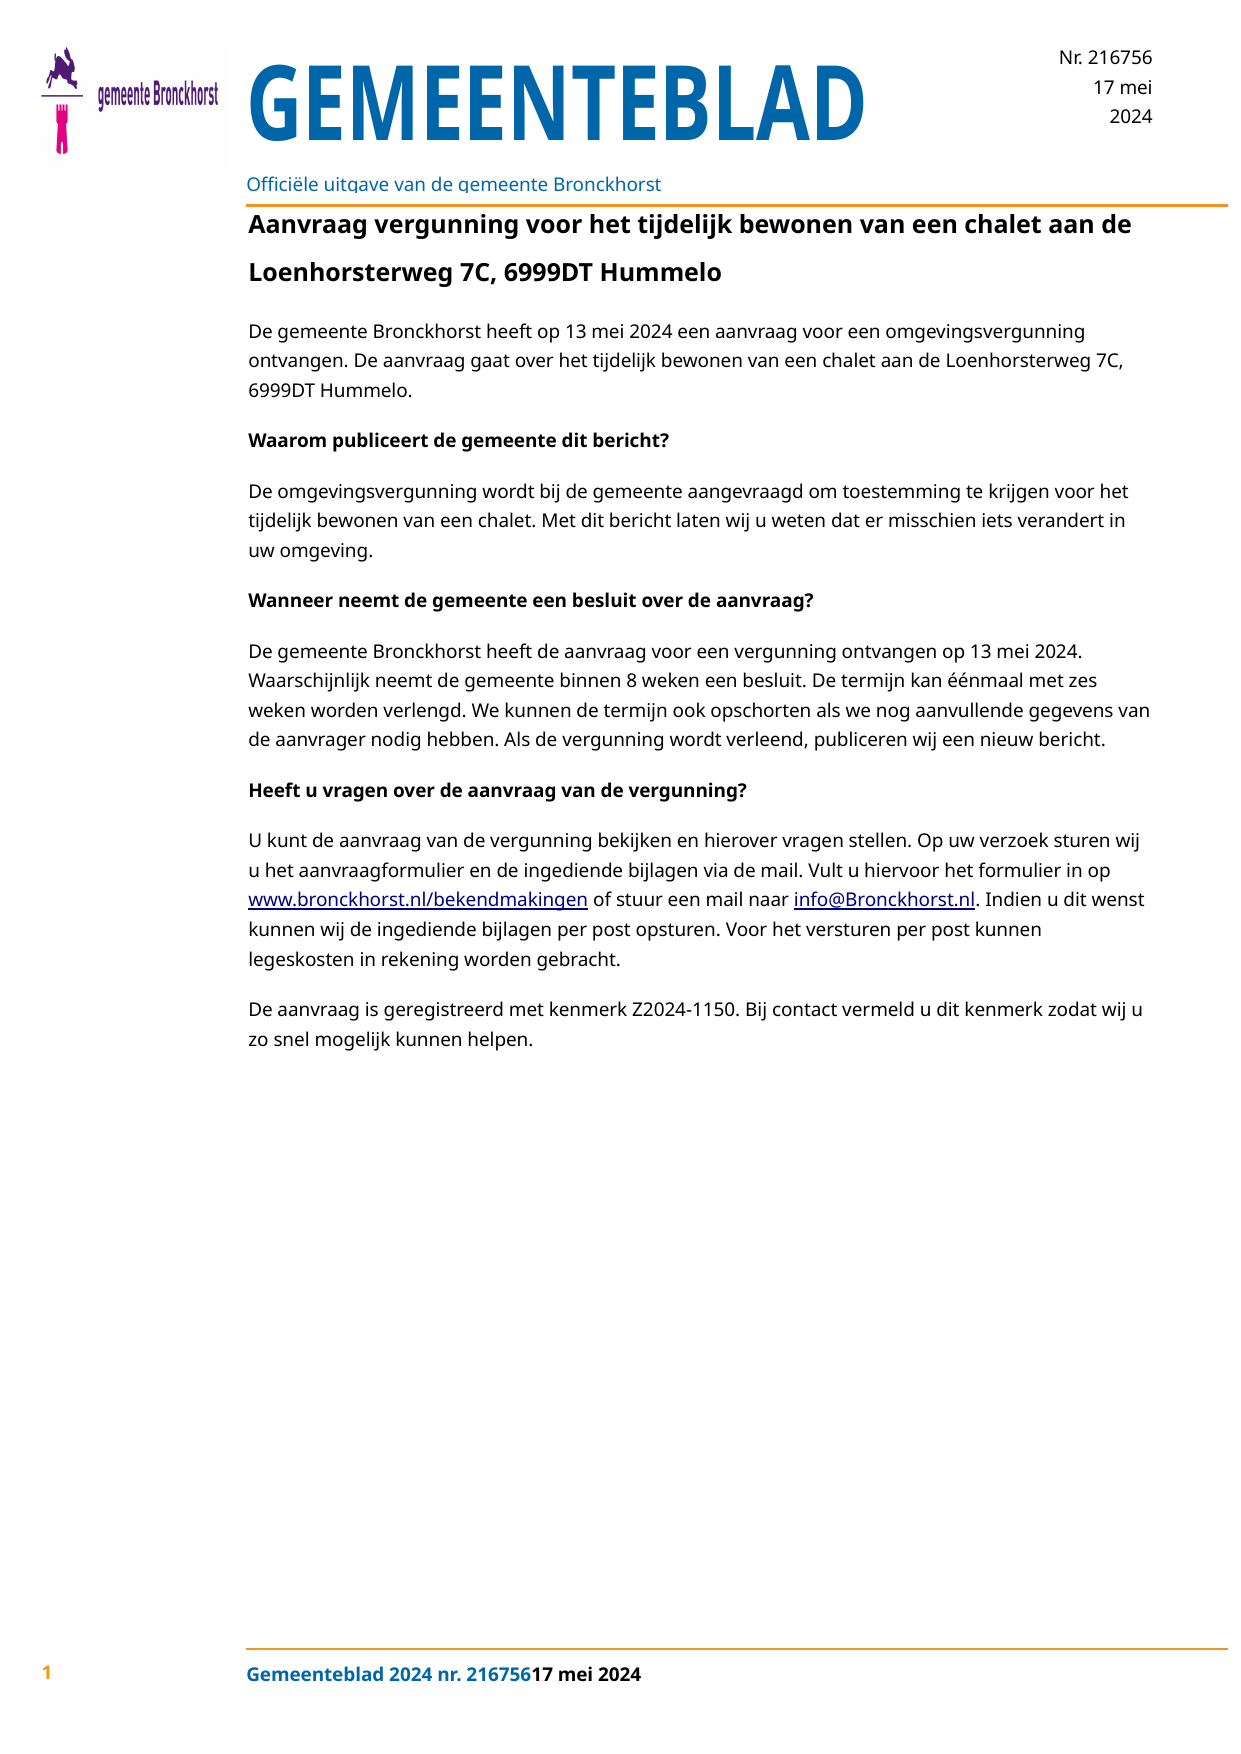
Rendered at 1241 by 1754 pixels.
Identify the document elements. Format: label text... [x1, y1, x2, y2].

text De aanvraag is geregistreerd met kenmerk Z2024-1150. Bij contact vermeld u dit kenmerk zodat wij u zo snel mogelijk kunnen helpen. [248, 996, 1152, 1052]
text Aanvraag vergunning voor het tijdelijk bewonen van een chalet aan de Loenhorsterweg 7C, 6999DT Hummelo [248, 207, 1152, 288]
text Wanneer neemt de gemeente een besluit over de aanvraag? [248, 587, 1152, 613]
text De gemeente Bronckhorst heeft op 13 mei 2024 een aanvraag voor een omgevingsvergunning ontvangen. De aanvraag gaat over het tijdelijk bewonen van een chalet aan de Loenhorsterweg 7C, 6999DT Hummelo. [248, 318, 1152, 403]
picture [41, 47, 231, 172]
text Heeft u vragen over de aanvraag van de vergunning? [248, 777, 1152, 803]
text Waarom publiceert de gemeente dit bericht? [248, 427, 1152, 453]
text U kunt de aanvraag van de vergunning bekijken en hierover vragen stellen. Op uw verzoek sturen wij u het aanvraagformulier en de ingediende bijlagen via de mail. Vult u hiervoor het formulier in op www.bronckhorst.nl/bekendmakingen of stuur een mail naar info@Bronckhorst.nl. Indien u dit wenst kunnen wij de ingediende bijlagen per post opsturen. Voor het versturen per post kunnen legeskosten in rekening worden gebracht. [248, 827, 1152, 972]
text De omgevingsvergunning wordt bij de gemeente aangevraagd om toestemming te krijgen voor het tijdelijk bewonen van een chalet. Met dit bericht laten wij u weten dat er misschien iets verandert in uw omgeving. [248, 478, 1152, 563]
text De gemeente Bronckhorst heeft de aanvraag voor een vergunning ontvangen op 13 mei 2024. Waarschijnlijk neemt de gemeente binnen 8 weken een besluit. De termijn kan éénmaal met zes weken worden verlengd. We kunnen de termijn ook opschorten als we nog aanvullende gegevens van de aanvrager nodig hebben. Als de vergunning wordt verleend, publiceren wij een nieuw bericht. [248, 638, 1152, 752]
